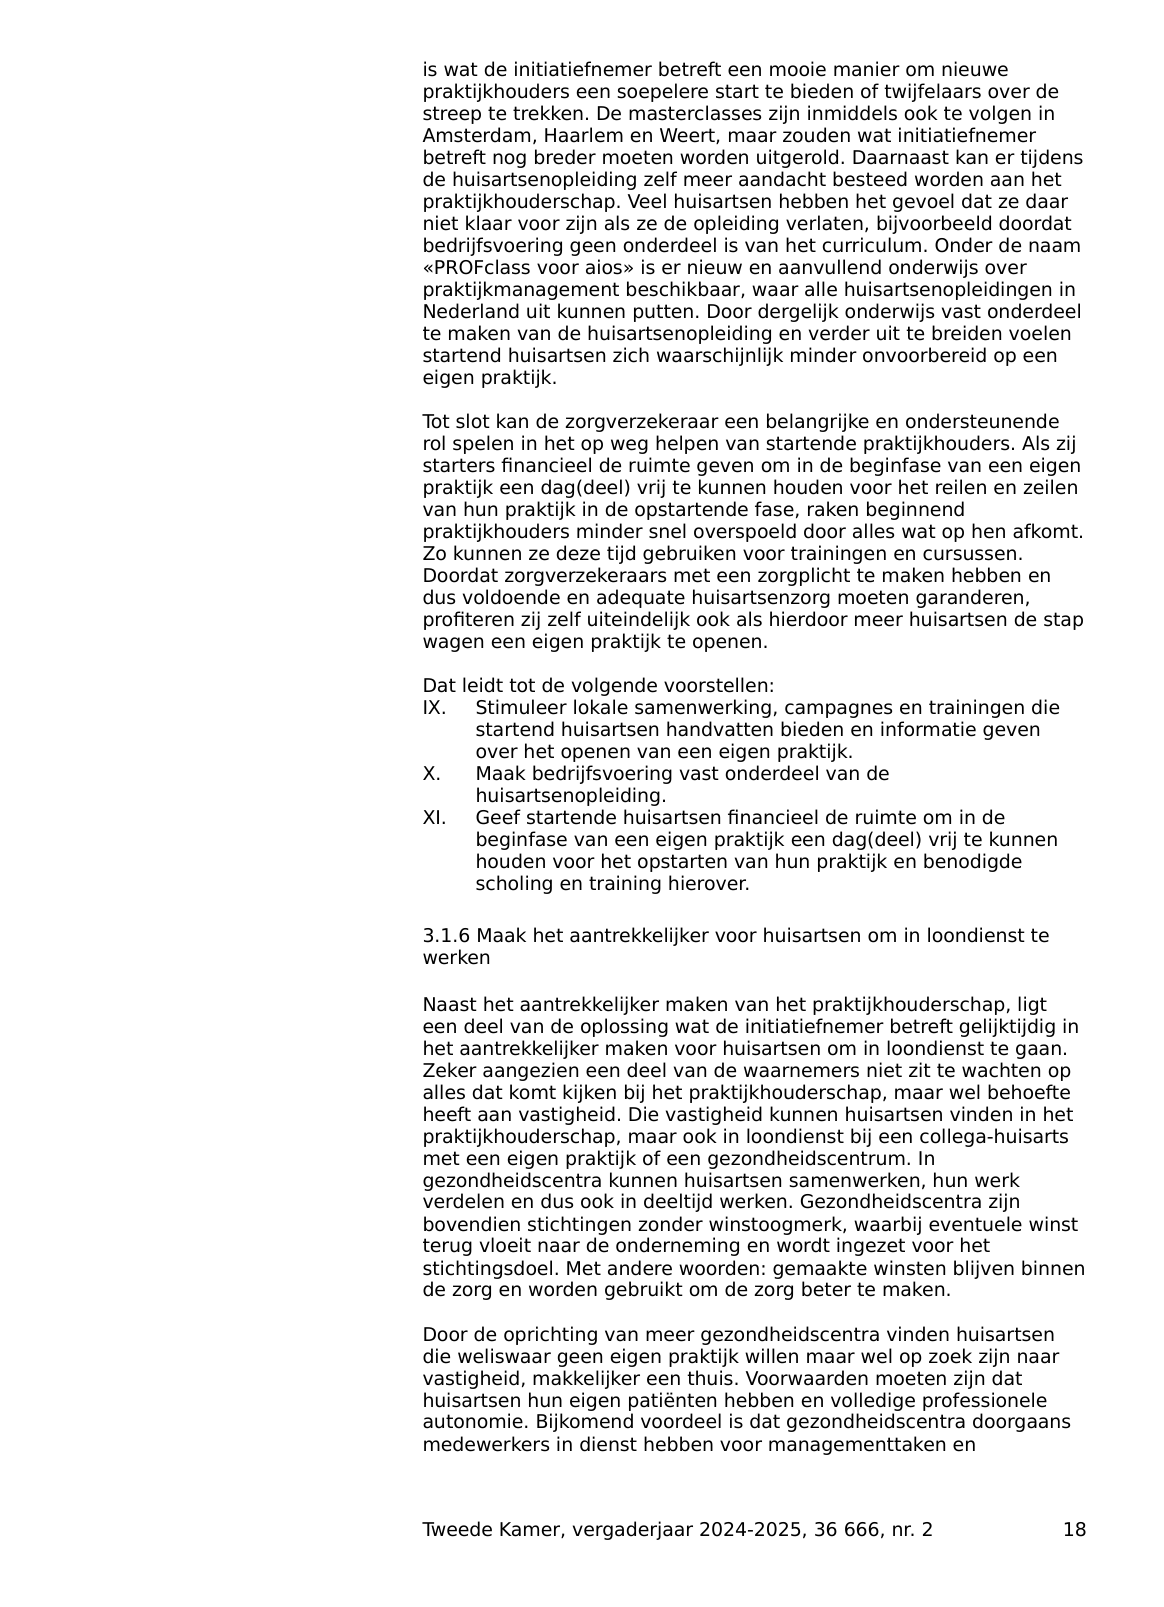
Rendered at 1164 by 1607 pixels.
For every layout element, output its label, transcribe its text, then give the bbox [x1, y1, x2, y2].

text X. Maak bedrijfsvoering vast onderdeel van de huisartsenopleiding. [422, 763, 1087, 807]
text IX. Stimuleer lokale samenwerking, campagnes en trainingen die startend huisartsen handvatten bieden en informatie geven over het openen van een eigen praktijk. [422, 697, 1087, 763]
text is wat de initiatiefnemer betreft een mooie manier om nieuwe praktijkhouders een soepelere start te bieden of twijfelaars over de streep te trekken. De masterclasses zijn inmiddels ook te volgen in Amsterdam, Haarlem en Weert, maar zouden wat initiatiefnemer betreft nog breder moeten worden uitgerold. Daarnaast kan er tijdens de huisartsenopleiding zelf meer aandacht besteed worden aan het praktijkhouderschap. Veel huisartsen hebben het gevoel dat ze daar niet klaar voor zijn als ze de opleiding verlaten, bijvoorbeeld doordat bedrijfsvoering geen onderdeel is van het curriculum. Onder de naam «PROFclass voor aios» is er nieuw en aanvullend onderwijs over praktijkmanagement beschikbaar, waar alle huisartsenopleidingen in Nederland uit kunnen putten. Door dergelijk onderwijs vast onderdeel te maken van de huisartsenopleiding en verder uit te breiden voelen startend huisartsen zich waarschijnlijk minder onvoorbereid op een eigen praktijk. [422, 59, 1087, 389]
text Door de oprichting van meer gezondheidscentra vinden huisartsen die weliswaar geen eigen praktijk willen maar wel op zoek zijn naar vastigheid, makkelijker een thuis. Voorwaarden moeten zijn dat huisartsen hun eigen patiënten hebben en volledige professionele autonomie. Bijkomend voordeel is dat gezondheidscentra doorgaans medewerkers in dienst hebben voor managementtaken en [422, 1323, 1087, 1455]
text Tot slot kan de zorgverzekeraar een belangrijke en ondersteunende rol spelen in het op weg helpen van startende praktijkhouders. Als zij starters financieel de ruimte geven om in de beginfase van een eigen praktijk een dag(deel) vrij te kunnen houden voor het reilen en zeilen van hun praktijk in de opstartende fase, raken beginnend praktijkhouders minder snel overspoeld door alles wat op hen afkomt. Zo kunnen ze deze tijd gebruiken voor trainingen en cursussen. Doordat zorgverzekeraars met een zorgplicht te maken hebben en dus voldoende en adequate huisartsenzorg moeten garanderen, profiteren zij zelf uiteindelijk ook als hierdoor meer huisartsen de stap wagen een eigen praktijk te openen. [422, 411, 1087, 653]
text Naast het aantrekkelijker maken van het praktijkhouderschap, ligt een deel van de oplossing wat de initiatiefnemer betreft gelijktijdig in het aantrekkelijker maken voor huisartsen om in loondienst te gaan. Zeker aangezien een deel van de waarnemers niet zit te wachten op alles dat komt kijken bij het praktijkhouderschap, maar wel behoefte heeft aan vastigheid. Die vastigheid kunnen huisartsen vinden in het praktijkhouderschap, maar ook in loondienst bij een collega-huisarts met een eigen praktijk of een gezondheidscentrum. In gezondheidscentra kunnen huisartsen samenwerken, hun werk verdelen en dus ook in deeltijd werken. Gezondheidscentra zijn bovendien stichtingen zonder winstoogmerk, waarbij eventuele winst terug vloeit naar de onderneming en wordt ingezet voor het stichtingsdoel. Met andere woorden: gemaakte winsten blijven binnen de zorg en worden gebruikt om de zorg beter te maken. [422, 994, 1087, 1301]
subtitle 3.1.6 Maak het aantrekkelijker voor huisartsen om in loondienst te werken [422, 925, 1087, 969]
text XI. Geef startende huisartsen financieel de ruimte om in de beginfase van een eigen praktijk een dag(deel) vrij te kunnen houden voor het opstarten van hun praktijk en benodigde scholing en training hierover. [422, 807, 1087, 895]
text Dat leidt tot de volgende voorstellen: [422, 675, 1087, 697]
